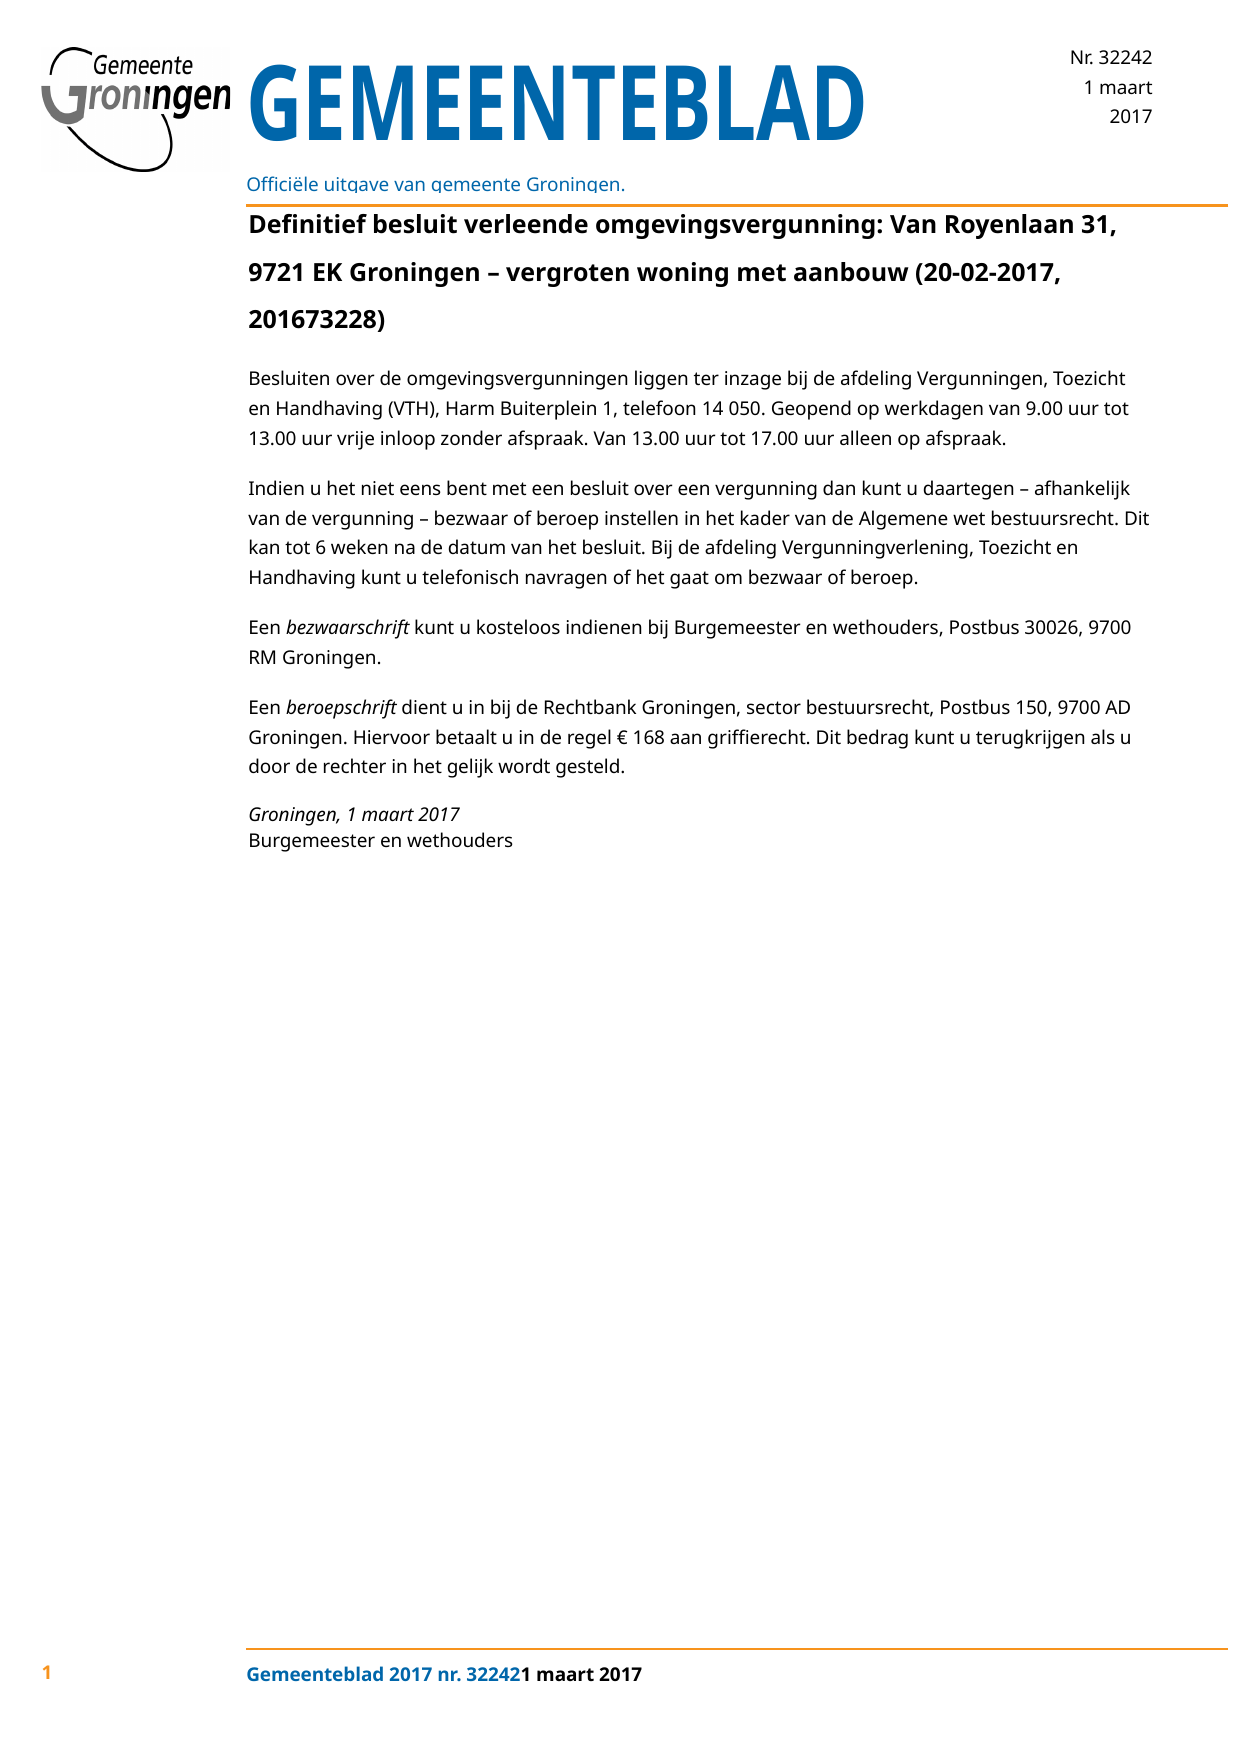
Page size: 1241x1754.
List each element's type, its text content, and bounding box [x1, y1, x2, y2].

text Besluiten over de omgevingsvergunningen liggen ter inzage bij de afdeling Vergunningen, Toezicht en Handhaving (VTH), Harm Buiterplein 1, telefoon 14 050. Geopend op werkdagen van 9.00 uur tot 13.00 uur vrije inloop zonder afspraak. Van 13.00 uur tot 17.00 uur alleen op afspraak. [248, 366, 1152, 450]
text Burgemeester en wethouders [248, 827, 1152, 853]
text Een beroepschrift dient u in bij de Rechtbank Groningen, sector bestuursrecht, Postbus 150, 9700 AD Groningen. Hiervoor betaalt u in de regel € 168 aan griffierecht. Dit bedrag kunt u terugkrijgen als u door de rechter in het gelijk wordt gesteld. [248, 694, 1152, 779]
text Indien u het niet eens bent met een besluit over een vergunning dan kunt u daartegen – afhankelijk van de vergunning – bezwaar of beroep instellen in het kader van de Algemene wet bestuursrecht. Dit kan tot 6 weken na de datum van het besluit. Bij de afdeling Vergunningverlening, Toezicht en Handhaving kunt u telefonisch navragen of het gaat om bezwaar of beroep. [248, 475, 1152, 589]
text Definitief besluit verleende omgevingsvergunning: Van Royenlaan 31, 9721 EK Groningen – vergroten woning met aanbouw (20-02-2017, 201673228) [248, 207, 1152, 336]
picture [41, 47, 231, 172]
text Een bezwaarschrift kunt u kosteloos indienen bij Burgemeester en wethouders, Postbus 30026, 9700 RM Groningen. [248, 614, 1152, 669]
text Groningen, 1 maart 2017 [248, 801, 1152, 827]
